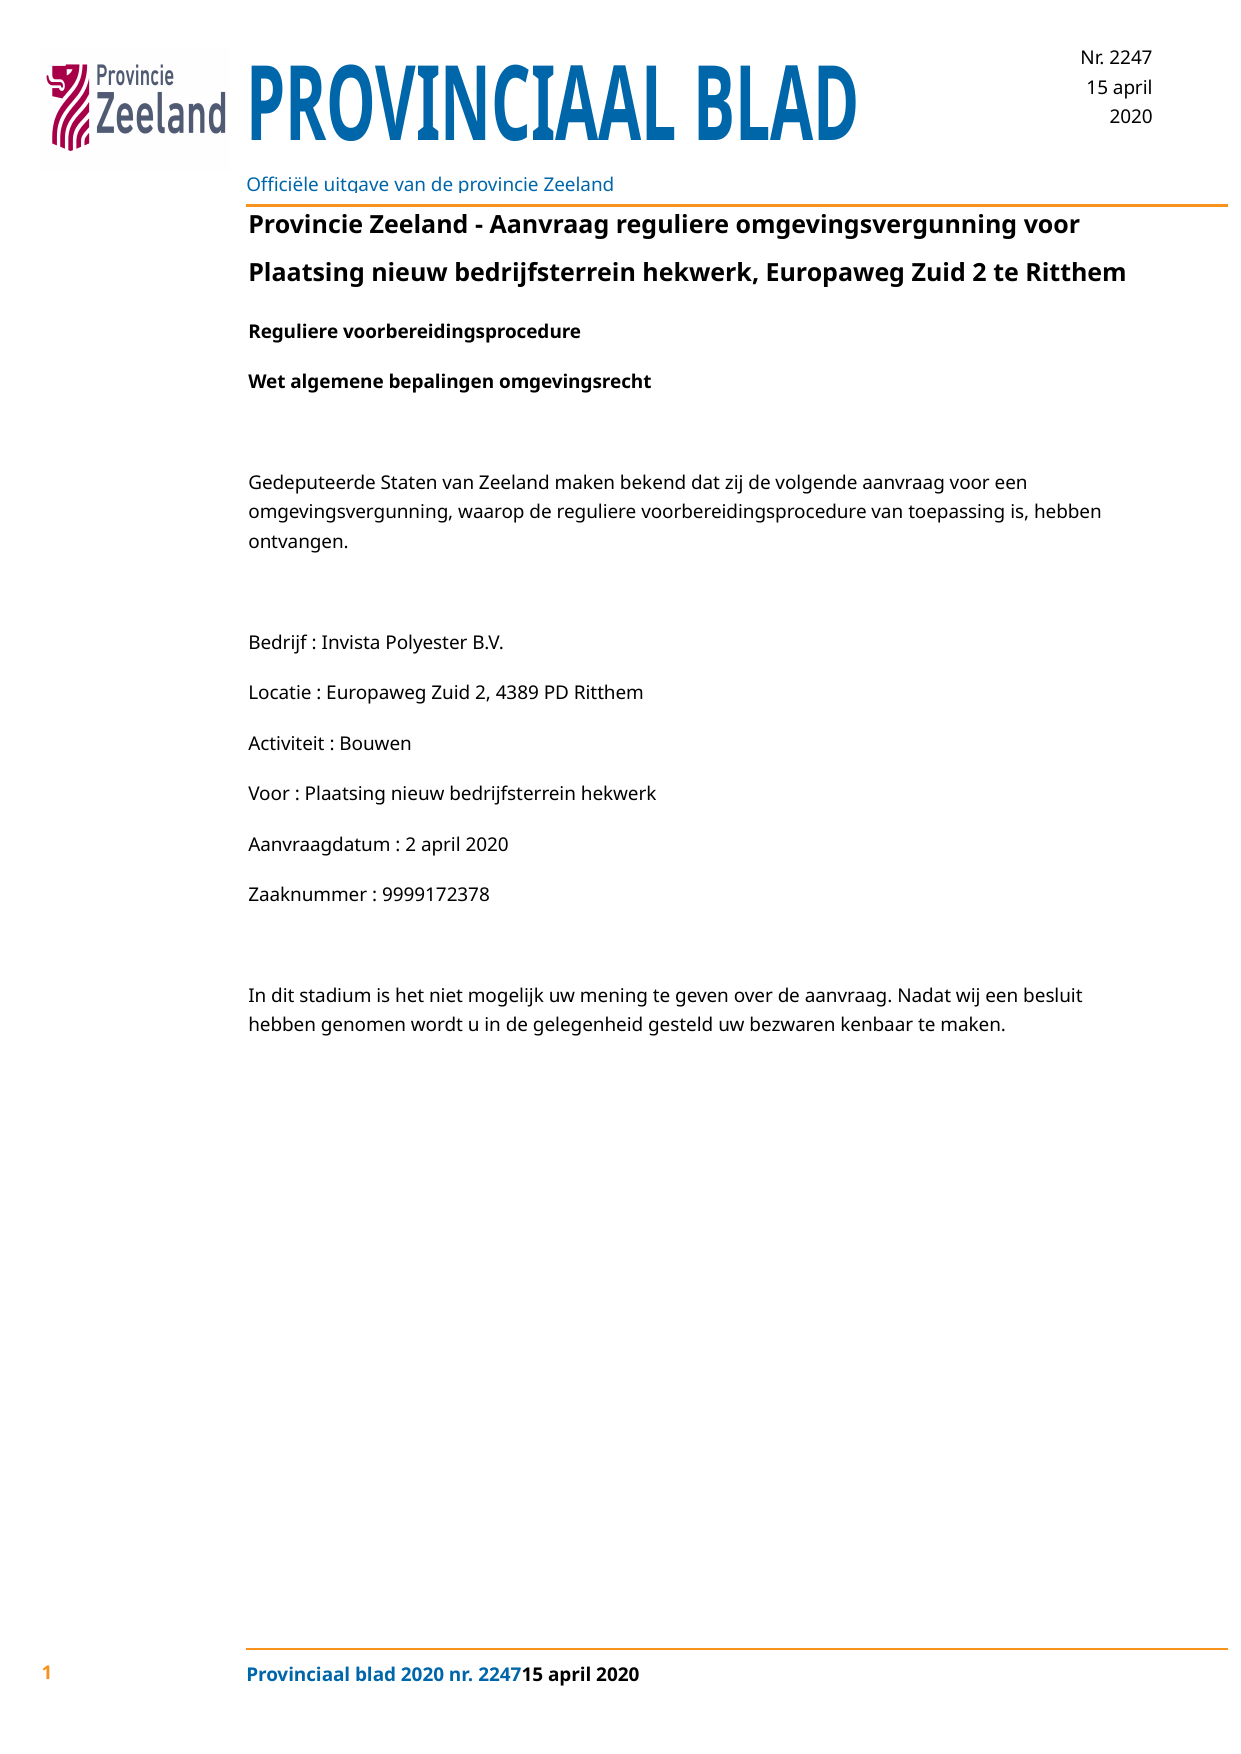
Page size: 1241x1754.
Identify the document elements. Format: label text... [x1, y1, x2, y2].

text Zaaknummer : 9999172378 [248, 881, 1152, 907]
picture [41, 47, 231, 172]
text Wet algemene bepalingen omgevingsrecht [248, 368, 1152, 394]
text Provincie Zeeland - Aanvraag reguliere omgevingsvergunning voor Plaatsing nieuw bedrijfsterrein hekwerk, Europaweg Zuid 2 te Ritthem [248, 207, 1152, 288]
text Bedrijf : Invista Polyester B.V. [248, 629, 1152, 655]
text Locatie : Europaweg Zuid 2, 4389 PD Ritthem [248, 679, 1152, 705]
text Voor : Plaatsing nieuw bedrijfsterrein hekwerk [248, 780, 1152, 806]
text Reguliere voorbereidingsprocedure [248, 318, 1152, 344]
text Aanvraagdatum : 2 april 2020 [248, 831, 1152, 857]
text In dit stadium is het niet mogelijk uw mening te geven over de aanvraag. Nadat wij een besluit hebben genomen wordt u in de gelegenheid gesteld uw bezwaren kenbaar te maken. [248, 982, 1152, 1037]
text Gedeputeerde Staten van Zeeland maken bekend dat zij de volgende aanvraag voor een omgevingsvergunning, waarop de reguliere voorbereidingsprocedure van toepassing is, hebben ontvangen. [248, 469, 1152, 554]
text Activiteit : Bouwen [248, 730, 1152, 756]
